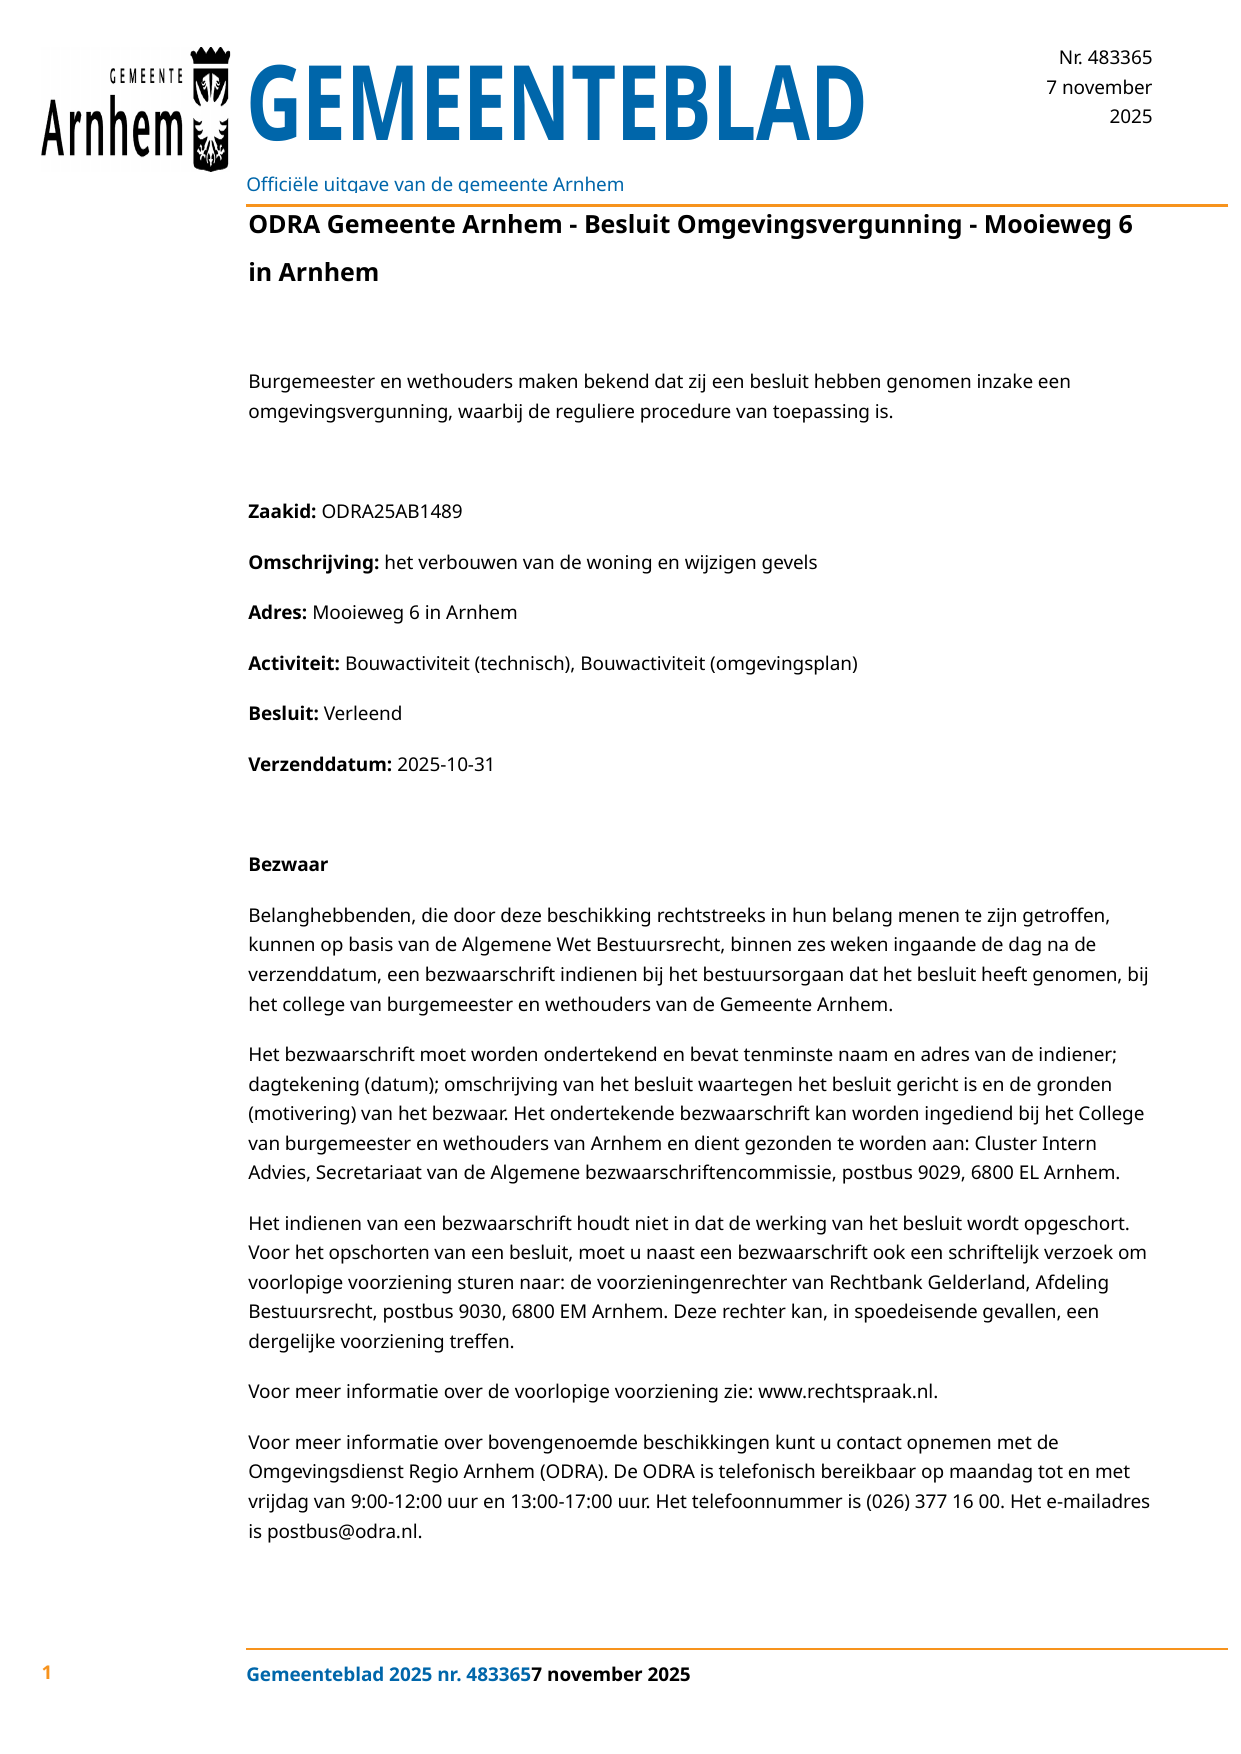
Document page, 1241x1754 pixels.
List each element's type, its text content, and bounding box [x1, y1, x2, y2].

text Het bezwaarschrift moet worden ondertekend en bevat tenminste naam en adres van de indiener; dagtekening (datum); omschrijving van het besluit waartegen het besluit gericht is en de gronden (motivering) van het bezwaar. Het ondertekende bezwaarschrift kan worden ingediend bij het College van burgemeester en wethouders van Arnhem en dient gezonden te worden aan: Cluster Intern Advies, Secretariaat van de Algemene bezwaarschriftencommissie, postbus 9029, 6800 EL Arnhem. [248, 1041, 1152, 1185]
text Omschrijving: het verbouwen van de woning en wijzigen gevels [248, 549, 1152, 575]
text Belanghebbenden, die door deze beschikking rechtstreeks in hun belang menen te zijn getroffen, kunnen op basis van de Algemene Wet Bestuursrecht, binnen zes weken ingaande de dag na de verzenddatum, een bezwaarschrift indienen bij het bestuursorgaan dat het besluit heeft genomen, bij het college van burgemeester en wethouders van de Gemeente Arnhem. [248, 902, 1152, 1017]
text Activiteit: Bouwactiviteit (technisch), Bouwactiviteit (omgevingsplan) [248, 650, 1152, 676]
text ODRA Gemeente Arnhem - Besluit Omgevingsvergunning - Mooieweg 6 in Arnhem [248, 207, 1152, 288]
text Burgemeester en wethouders maken bekend dat zij een besluit hebben genomen inzake een omgevingsvergunning, waarbij de reguliere procedure van toepassing is. [248, 368, 1152, 424]
text Voor meer informatie over bovengenoemde beschikkingen kunt u contact opnemen met de Omgevingsdienst Regio Arnhem (ODRA). De ODRA is telefonisch bereikbaar op maandag tot en met vrijdag van 9:00-12:00 uur en 13:00-17:00 uur. Het telefoonnummer is (026) 377 16 00. Het e-mailadres is postbus@odra.nl. [248, 1429, 1152, 1544]
text Verzenddatum: 2025-10-31 [248, 751, 1152, 777]
text Het indienen van een bezwaarschrift houdt niet in dat de werking van het besluit wordt opgeschort. Voor het opschorten van een besluit, moet u naast een bezwaarschrift ook een schriftelijk verzoek om voorlopige voorziening sturen naar: de voorzieningenrechter van Rechtbank Gelderland, Afdeling Bestuursrecht, postbus 9030, 6800 EM Arnhem. Deze rechter kan, in spoedeisende gevallen, een dergelijke voorziening treffen. [248, 1210, 1152, 1354]
text Adres: Mooieweg 6 in Arnhem [248, 599, 1152, 625]
text Zaakid: ODRA25AB1489 [248, 499, 1152, 524]
text Besluit: Verleend [248, 700, 1152, 726]
text Bezwaar [248, 852, 1152, 877]
text Voor meer informatie over de voorlopige voorziening zie: www.rechtspraak.nl. [248, 1379, 1152, 1404]
picture [41, 47, 231, 172]
